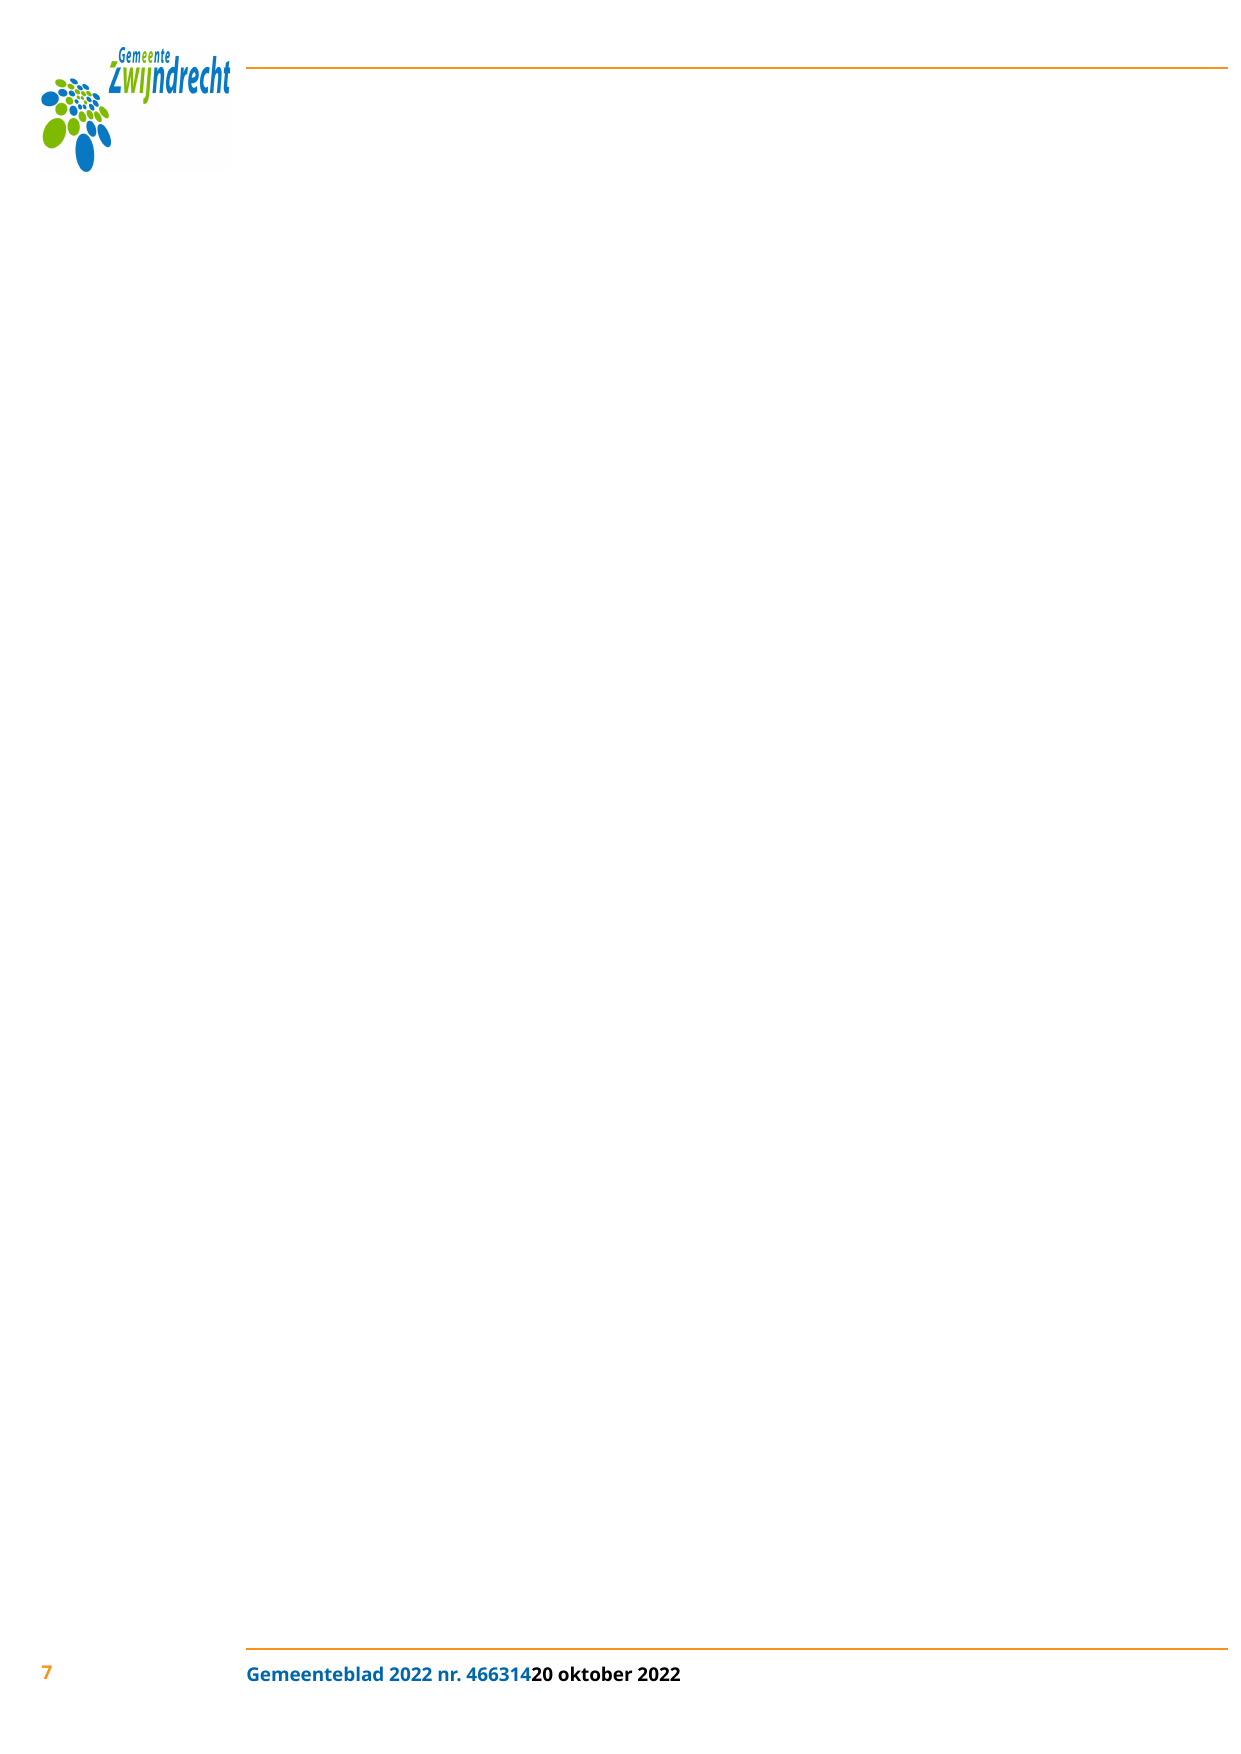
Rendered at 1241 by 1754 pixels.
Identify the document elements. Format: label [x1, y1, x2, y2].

picture [41, 47, 231, 172]
